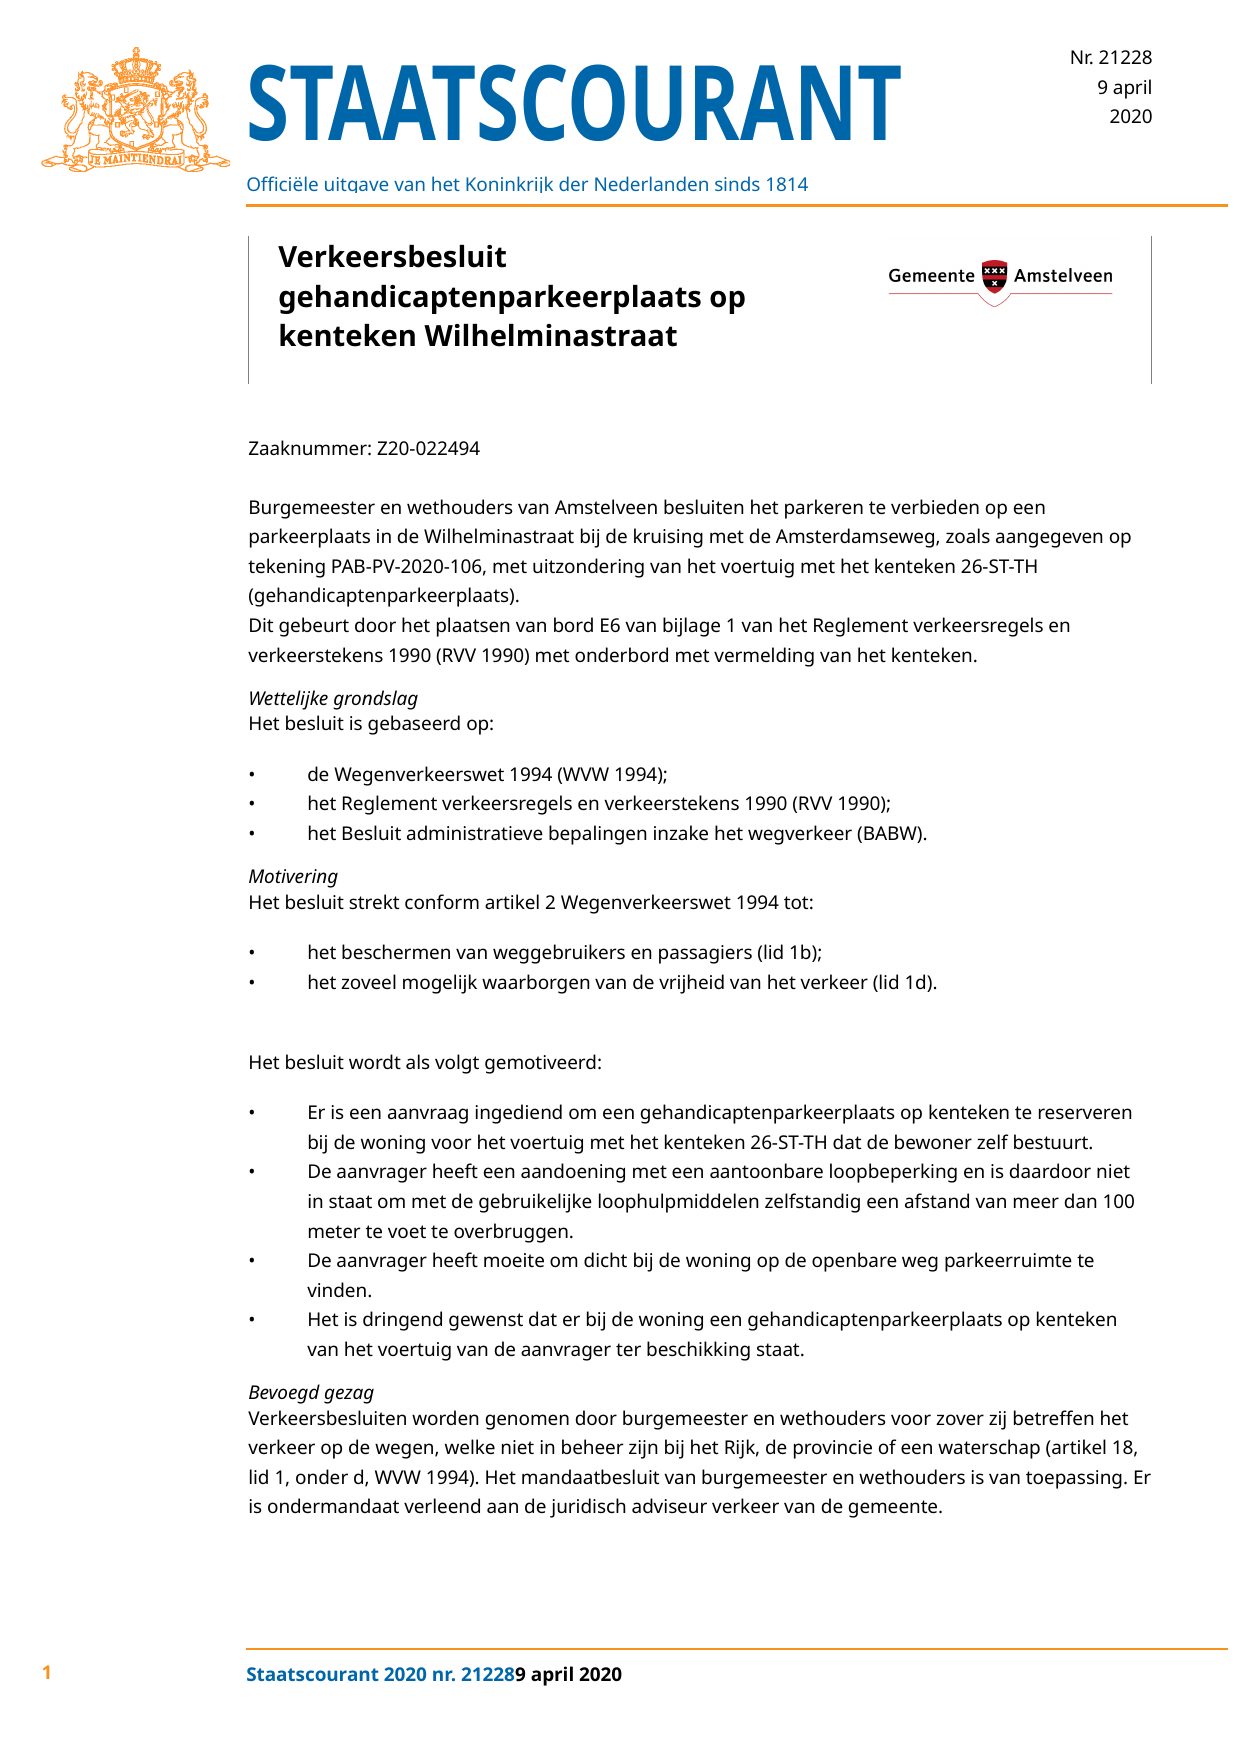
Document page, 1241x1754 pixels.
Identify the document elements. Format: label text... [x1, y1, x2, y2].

text Dit gebeurt door het plaatsen van bord E6 van bijlage 1 van het Reglement verkeersregels en verkeerstekens 1990 (RVV 1990) met onderbord met vermelding van het kenteken. [248, 612, 1152, 667]
table_header Verkeersbesluit gehandicaptenparkeerplaats op kenteken Wilhelminastraat [249, 236, 850, 384]
list het beschermen van weggebruikers en passagiers (lid 1b); [248, 939, 1152, 965]
text Wettelijke grondslag [248, 685, 1152, 711]
text Verkeersbesluiten worden genomen door burgemeester en wethouders voor zover zij betreffen het verkeer op de wegen, welke niet in beheer zijn bij het Rijk, de provincie of een waterschap (artikel 18, lid 1, onder d, WVW 1994). Het mandaatbesluit van burgemeester en wethouders is van toepassing. Er is ondermandaat verleend aan de juridisch adviseur verkeer van de gemeente. [248, 1405, 1152, 1519]
text Zaaknummer: Z20-022494 [248, 435, 1152, 460]
text Burgemeester en wethouders van Amstelveen besluiten het parkeren te verbieden op een parkeerplaats in de Wilhelminastraat bij de kruising met de Amsterdamseweg, zoals aangegeven op tekening PAB-PV-2020-106, met uitzondering van het voertuig met het kenteken 26-ST-TH (gehandicaptenparkeerplaats). [248, 494, 1152, 608]
list Het is dringend gewenst dat er bij de woning een gehandicaptenparkeerplaats op kenteken van het voertuig van de aanvrager ter beschikking staat. [248, 1307, 1152, 1362]
text Het besluit strekt conform artikel 2 Wegenverkeerswet 1994 tot: [248, 889, 1152, 915]
list De aanvrager heeft moeite om dicht bij de woning op de openbare weg parkeerruimte te vinden. [248, 1247, 1152, 1303]
list het Besluit administratieve bepalingen inzake het wegverkeer (BABW). [248, 820, 1152, 846]
picture [41, 47, 231, 172]
table_header [850, 236, 1151, 384]
text Bevoegd gezag [248, 1379, 1152, 1405]
text Het besluit wordt als volgt gemotiveerd: [248, 1049, 1152, 1075]
text Het besluit is gebaseerd op: [248, 711, 1152, 736]
list de Wegenverkeerswet 1994 (WVW 1994); [248, 761, 1152, 787]
text Motivering [248, 863, 1152, 889]
list het zoveel mogelijk waarborgen van de vrijheid van het verkeer (lid 1d). [248, 969, 1152, 995]
list De aanvrager heeft een aandoening met een aantoonbare loopbeperking en is daardoor niet in staat om met de gebruikelijke loophulpmiddelen zelfstandig een afstand van meer dan 100 meter te voet te overbruggen. [248, 1159, 1152, 1243]
list Er is een aanvraag ingediend om een gehandicaptenparkeerplaats op kenteken te reserveren bij de woning voor het voertuig met het kenteken 26-ST-TH dat de bewoner zelf bestuurt. [248, 1099, 1152, 1155]
list het Reglement verkeersregels en verkeerstekens 1990 (RVV 1990); [248, 791, 1152, 816]
picture [882, 236, 1119, 331]
